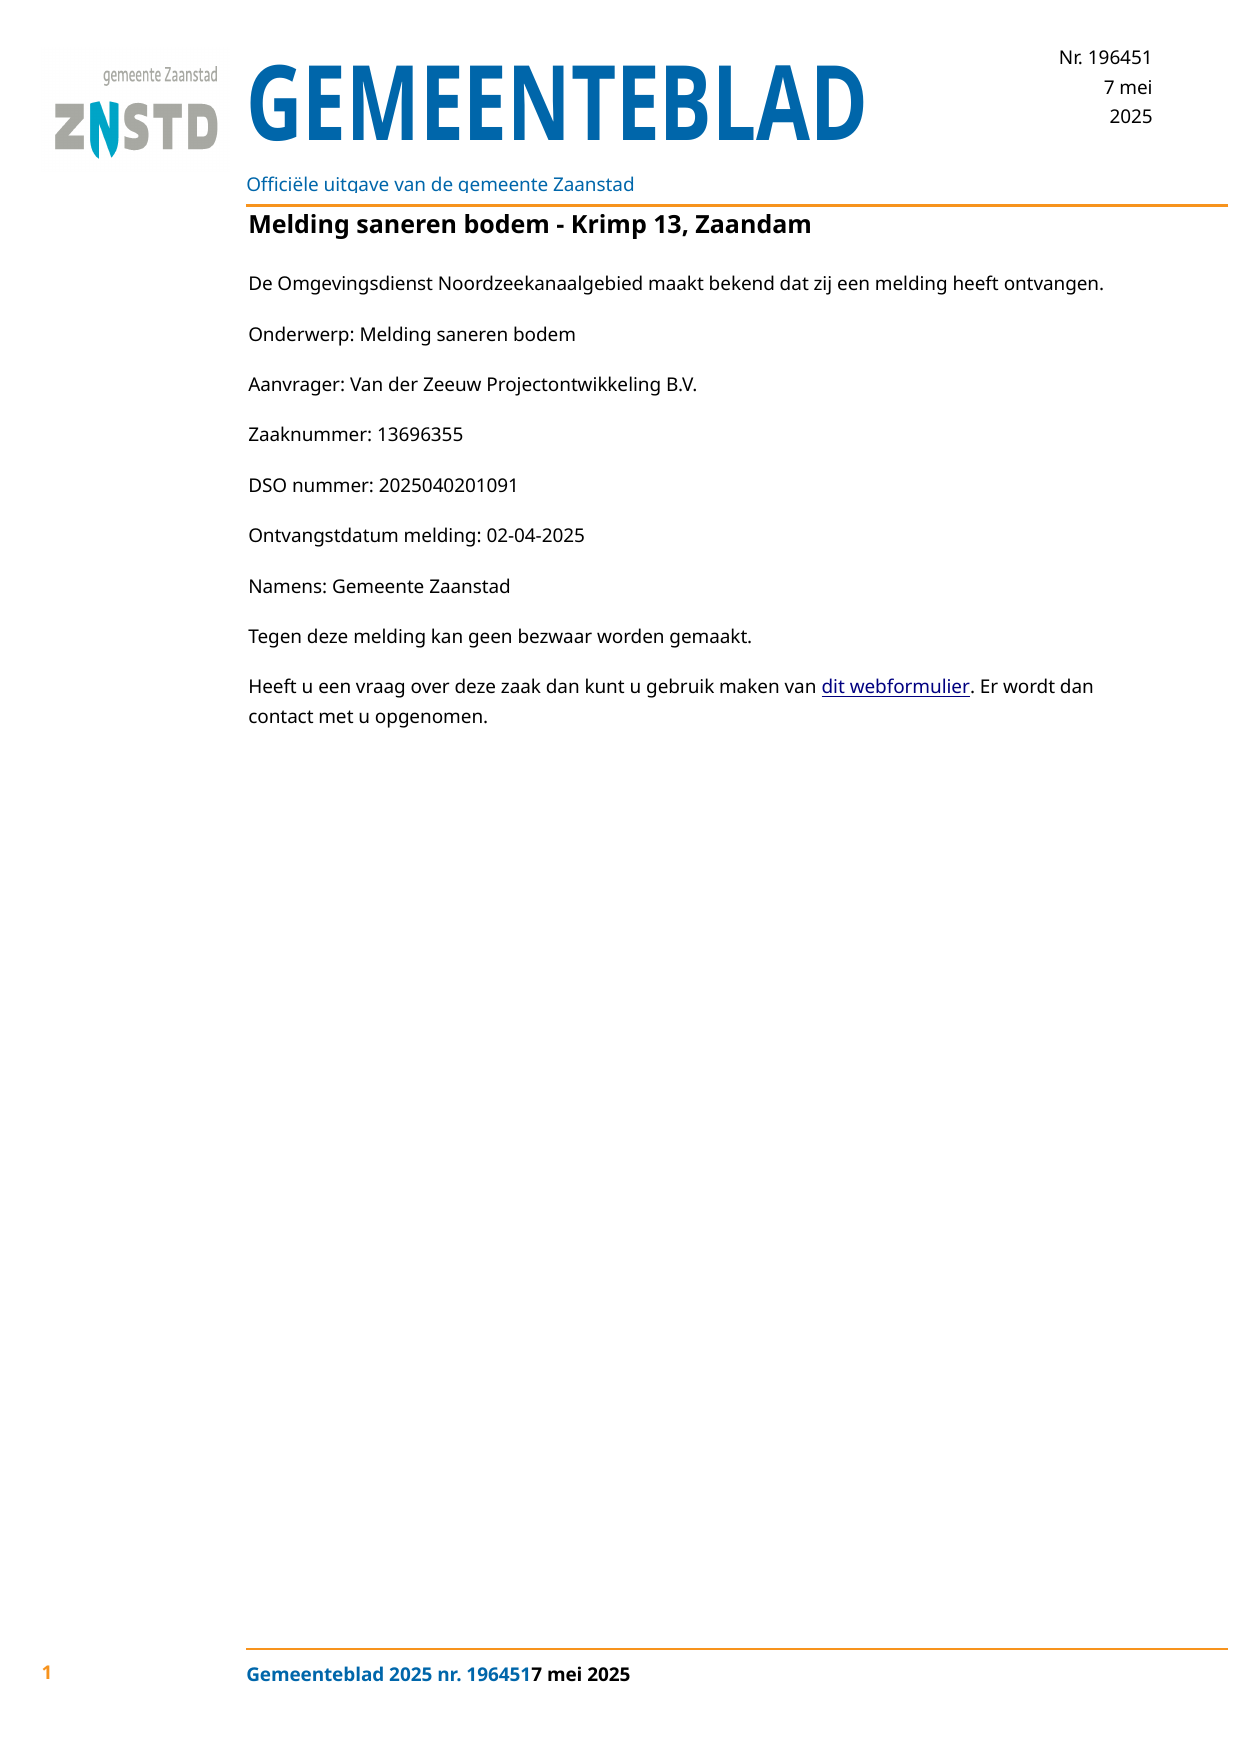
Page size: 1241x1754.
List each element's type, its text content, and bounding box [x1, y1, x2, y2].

text Melding saneren bodem - Krimp 13, Zaandam [248, 207, 1152, 241]
text Ontvangstdatum melding: 02-04-2025 [248, 522, 1152, 548]
text Aanvrager: Van der Zeeuw Projectontwikkeling B.V. [248, 371, 1152, 397]
text Namens: Gemeente Zaanstad [248, 573, 1152, 598]
text DSO nummer: 2025040201091 [248, 472, 1152, 498]
text De Omgevingsdienst Noordzeekanaalgebied maakt bekend dat zij een melding heeft ontvangen. [248, 270, 1152, 296]
text Heeft u een vraag over deze zaak dan kunt u gebruik maken van dit webformulier. Er wordt dan contact met u opgenomen. [248, 674, 1152, 729]
text Zaaknummer: 13696355 [248, 422, 1152, 447]
text Tegen deze melding kan geen bezwaar worden gemaakt. [248, 623, 1152, 649]
text Onderwerp: Melding saneren bodem [248, 321, 1152, 346]
picture [41, 47, 231, 172]
